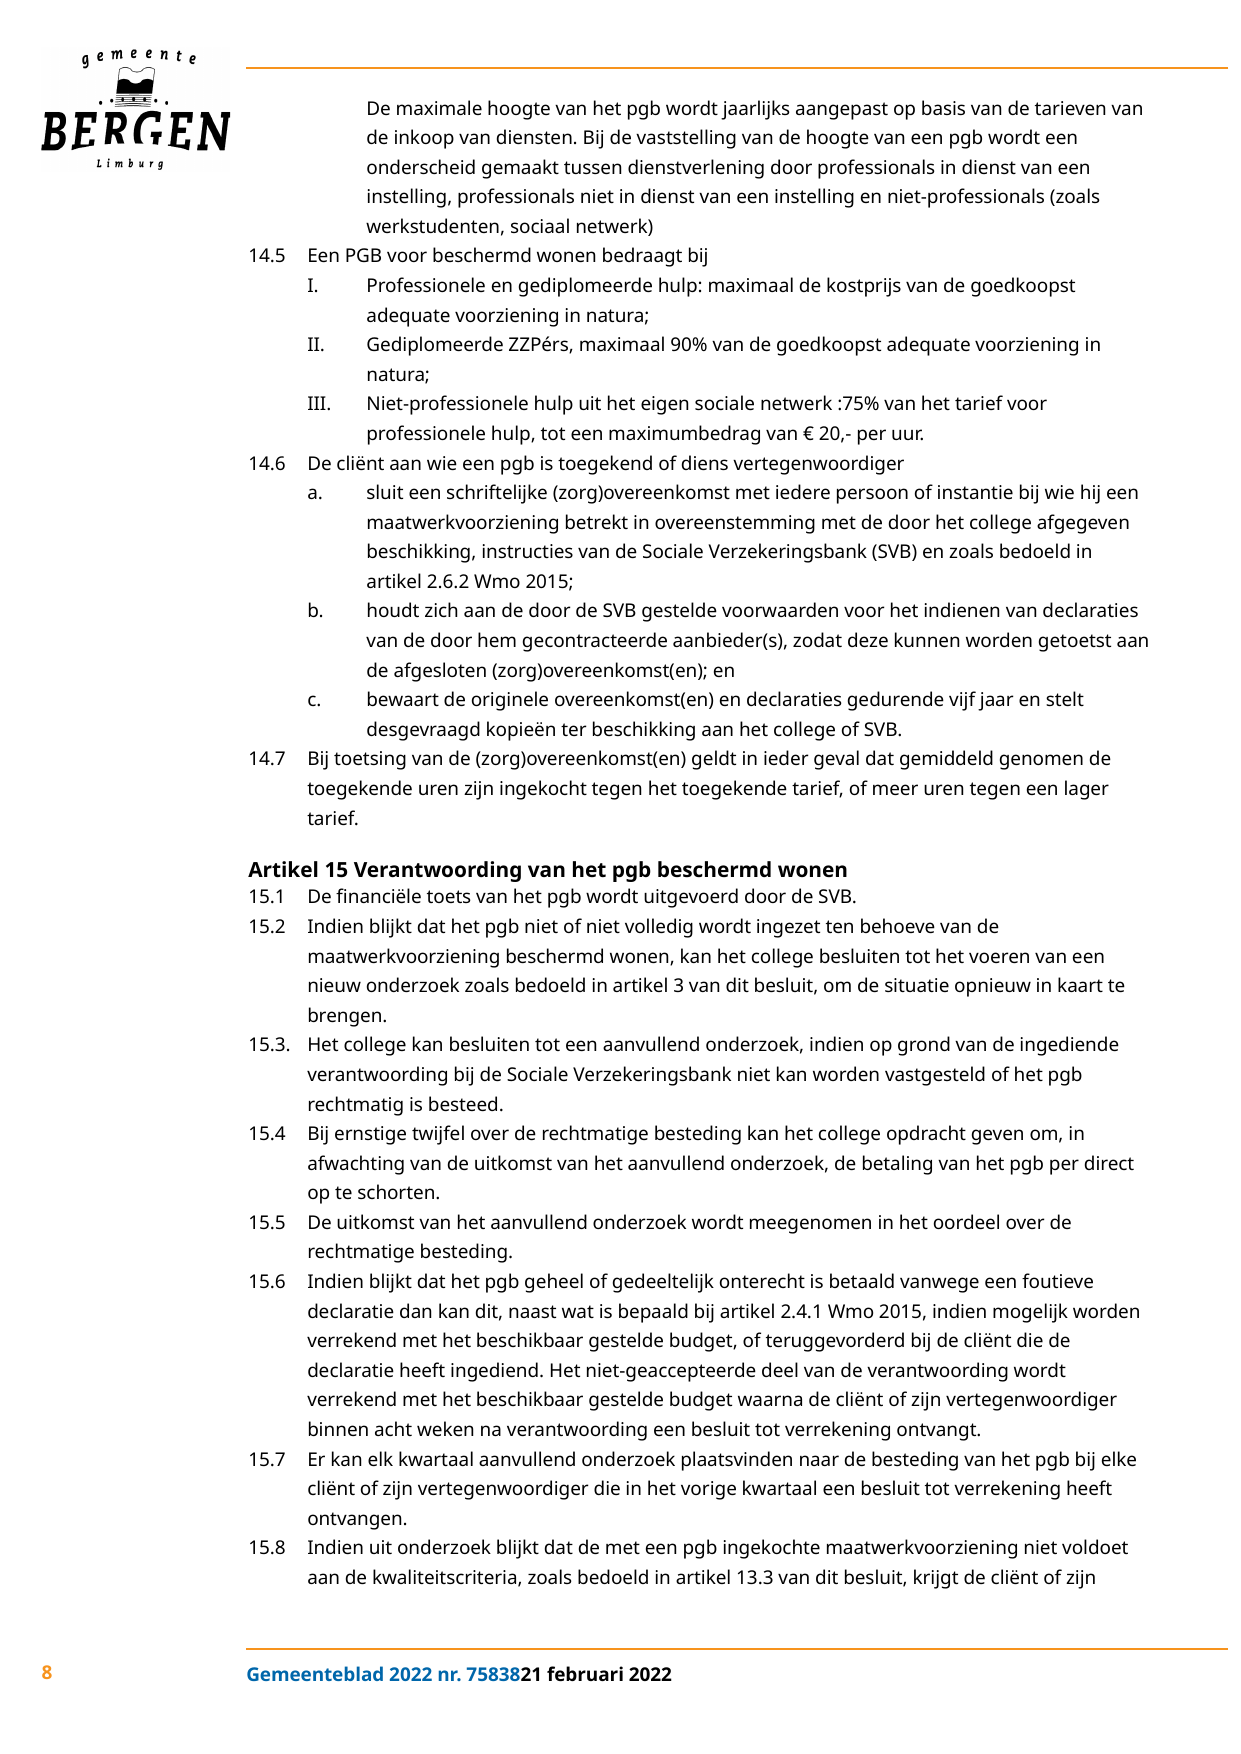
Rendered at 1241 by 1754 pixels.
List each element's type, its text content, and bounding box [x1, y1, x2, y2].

list Bij ernstige twijfel over de rechtmatige besteding kan het college opdracht geven om, in afwachting van de uitkomst van het aanvullend onderzoek, de betaling van het pgb per direct op te schorten. [248, 1120, 1152, 1205]
list sluit een schriftelijke (zorg)overeenkomst met iedere persoon of instantie bij wie hij een maatwerkvoorziening betrekt in overeenstemming met de door het college afgegeven beschikking, instructies van de Sociale Verzekeringsbank (SVB) en zoals bedoeld in artikel 2.6.2 Wmo 2015; [307, 479, 1152, 594]
list Een PGB voor beschermd wonen bedraagt bij [248, 243, 1152, 268]
picture [41, 47, 231, 172]
list Professionele en gediplomeerde hulp: maximaal de kostprijs van de goedkoopst adequate voorziening in natura; [307, 272, 1152, 328]
list Bij toetsing van de (zorg)overeenkomst(en) geldt in ieder geval dat gemiddeld genomen de toegekende uren zijn ingekocht tegen het toegekende tarief, of meer uren tegen een lager tarief. [248, 746, 1152, 831]
list Het college kan besluiten tot een aanvullend onderzoek, indien op grond van de ingediende verantwoording bij de Sociale Verzekeringsbank niet kan worden vastgesteld of het pgb rechtmatig is besteed. [248, 1032, 1152, 1116]
list De financiële toets van het pgb wordt uitgevoerd door de SVB. [248, 884, 1152, 909]
list Er kan elk kwartaal aanvullend onderzoek plaatsvinden naar de besteding van het pgb bij elke cliënt of zijn vertegenwoordiger die in het vorige kwartaal een besluit tot verrekening heeft ontvangen. [248, 1446, 1152, 1531]
list Indien blijkt dat het pgb geheel of gedeeltelijk onterecht is betaald vanwege een foutieve declaratie dan kan dit, naast wat is bepaald bij artikel 2.4.1 Wmo 2015, indien mogelijk worden verrekend met het beschikbaar gestelde budget, of teruggevorderd bij de cliënt die de declaratie heeft ingediend. Het niet-geaccepteerde deel van de verantwoording wordt verrekend met het beschikbaar gestelde budget waarna de cliënt of zijn vertegenwoordiger binnen acht weken na verantwoording een besluit tot verrekening ontvangt. [248, 1268, 1152, 1442]
list Indien uit onderzoek blijkt dat de met een pgb ingekochte maatwerkvoorziening niet voldoet aan de kwaliteitscriteria, zoals bedoeld in artikel 13.3 van dit besluit, krijgt de cliënt of zijn [248, 1534, 1152, 1590]
list houdt zich aan de door de SVB gestelde voorwaarden voor het indienen van declaraties van de door hem gecontracteerde aanbieder(s), zodat deze kunnen worden getoetst aan de afgesloten (zorg)overeenkomst(en); en [307, 598, 1152, 683]
list bewaart de originele overeenkomst(en) en declaraties gedurende vijf jaar en stelt desgevraagd kopieën ter beschikking aan het college of SVB. [307, 686, 1152, 742]
list De uitkomst van het aanvullend onderzoek wordt meegenomen in het oordeel over de rechtmatige besteding. [248, 1209, 1152, 1264]
list Indien blijkt dat het pgb niet of niet volledig wordt ingezet ten behoeve van de maatwerkvoorziening beschermd wonen, kan het college besluiten tot het voeren van een nieuw onderzoek zoals bedoeld in artikel 3 van dit besluit, om de situatie opnieuw in kaart te brengen. [248, 913, 1152, 1028]
list Niet-professionele hulp uit het eigen sociale netwerk :75% van het tarief voor professionele hulp, tot een maximumbedrag van € 20,- per uur. [307, 391, 1152, 446]
list De maximale hoogte van het pgb wordt jaarlijks aangepast op basis van de tarieven van de inkoop van diensten. Bij de vaststelling van de hoogte van een pgb wordt een onderscheid gemaakt tussen dienstverlening door professionals in dienst van een instelling, professionals niet in dienst van een instelling en niet-professionals (zoals werkstudenten, sociaal netwerk) [307, 95, 1152, 239]
text Artikel 15 Verantwoording van het pgb beschermd wonen [248, 855, 1152, 884]
list Gediplomeerde ZZPérs, maximaal 90% van de goedkoopst adequate voorziening in natura; [307, 331, 1152, 387]
list De cliënt aan wie een pgb is toegekend of diens vertegenwoordiger [248, 450, 1152, 476]
